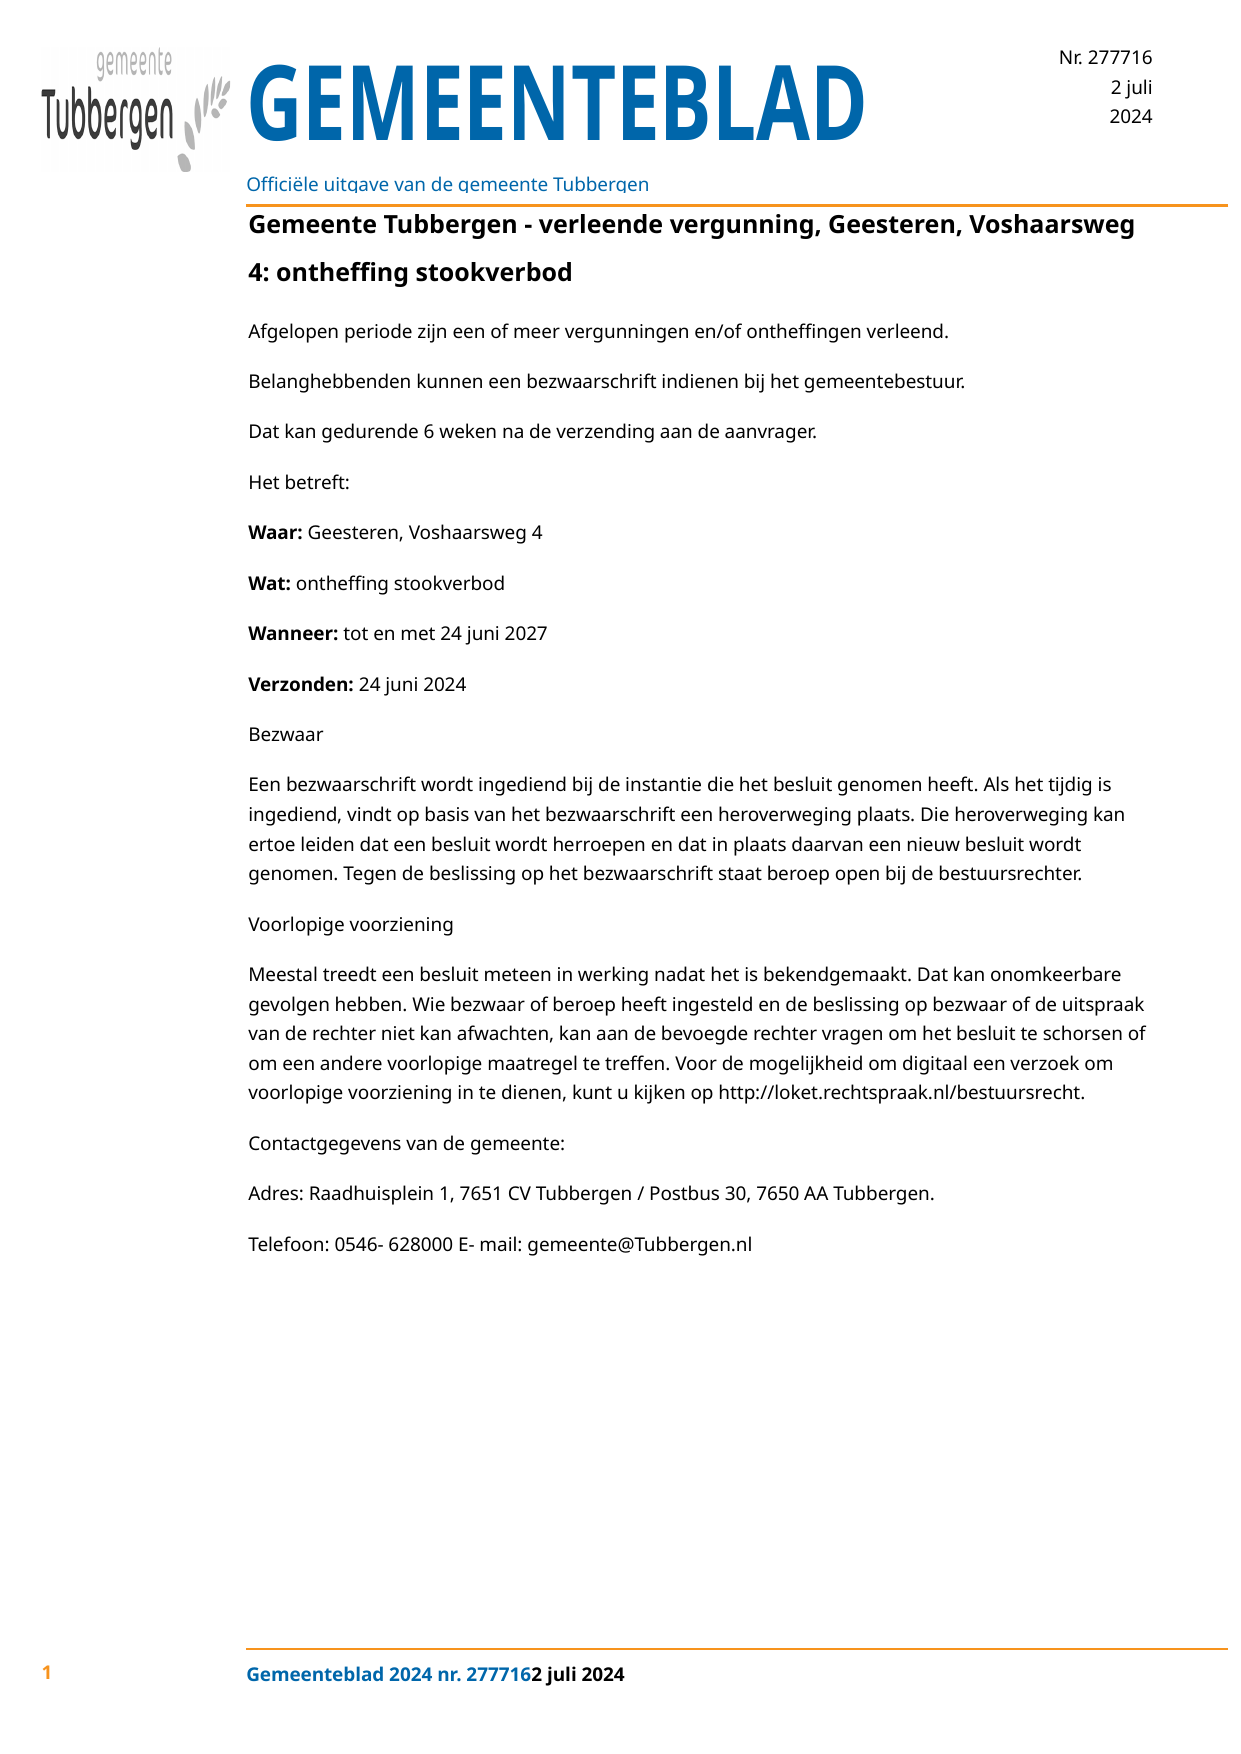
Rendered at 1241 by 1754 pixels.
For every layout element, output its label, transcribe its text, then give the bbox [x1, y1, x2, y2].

text Bezwaar [248, 721, 1152, 747]
text Wanneer: tot en met 24 juni 2027 [248, 620, 1152, 646]
text Gemeente Tubbergen - verleende vergunning, Geesteren, Voshaarsweg 4: ontheffing stookverbod [248, 207, 1152, 288]
text Het betreft: [248, 469, 1152, 495]
text Telefoon: 0546- 628000 E- mail: gemeente@Tubbergen.nl [248, 1231, 1152, 1257]
text Dat kan gedurende 6 weken na de verzending aan de aanvrager. [248, 419, 1152, 444]
text Meestal treedt een besluit meteen in werking nadat het is bekendgemaakt. Dat kan onomkeerbare gevolgen hebben. Wie bezwaar of beroep heeft ingesteld en de beslissing op bezwaar of de uitspraak van de rechter niet kan afwachten, kan aan de bevoegde rechter vragen om het besluit te schorsen of om een andere voorlopige maatregel te treffen. Voor de mogelijkheid om digitaal een verzoek om voorlopige voorziening in te dienen, kunt u kijken op http://loket.rechtspraak.nl/bestuursrecht. [248, 961, 1152, 1105]
text Wat: ontheffing stookverbod [248, 570, 1152, 596]
text Belanghebbenden kunnen een bezwaarschrift indienen bij het gemeentebestuur. [248, 368, 1152, 394]
picture [41, 47, 231, 172]
text Waar: Geesteren, Voshaarsweg 4 [248, 519, 1152, 545]
text Adres: Raadhuisplein 1, 7651 CV Tubbergen / Postbus 30, 7650 AA Tubbergen. [248, 1180, 1152, 1206]
text Voorlopige voorziening [248, 911, 1152, 937]
text Afgelopen periode zijn een of meer vergunningen en/of ontheffingen verleend. [248, 318, 1152, 344]
text Contactgegevens van de gemeente: [248, 1130, 1152, 1156]
text Een bezwaarschrift wordt ingediend bij de instantie die het besluit genomen heeft. Als het tijdig is ingediend, vindt op basis van het bezwaarschrift een heroverweging plaats. Die heroverweging kan ertoe leiden dat een besluit wordt herroepen en dat in plaats daarvan een nieuw besluit wordt genomen. Tegen de beslissing op het bezwaarschrift staat beroep open bij de bestuursrechter. [248, 772, 1152, 886]
text Verzonden: 24 juni 2024 [248, 671, 1152, 697]
